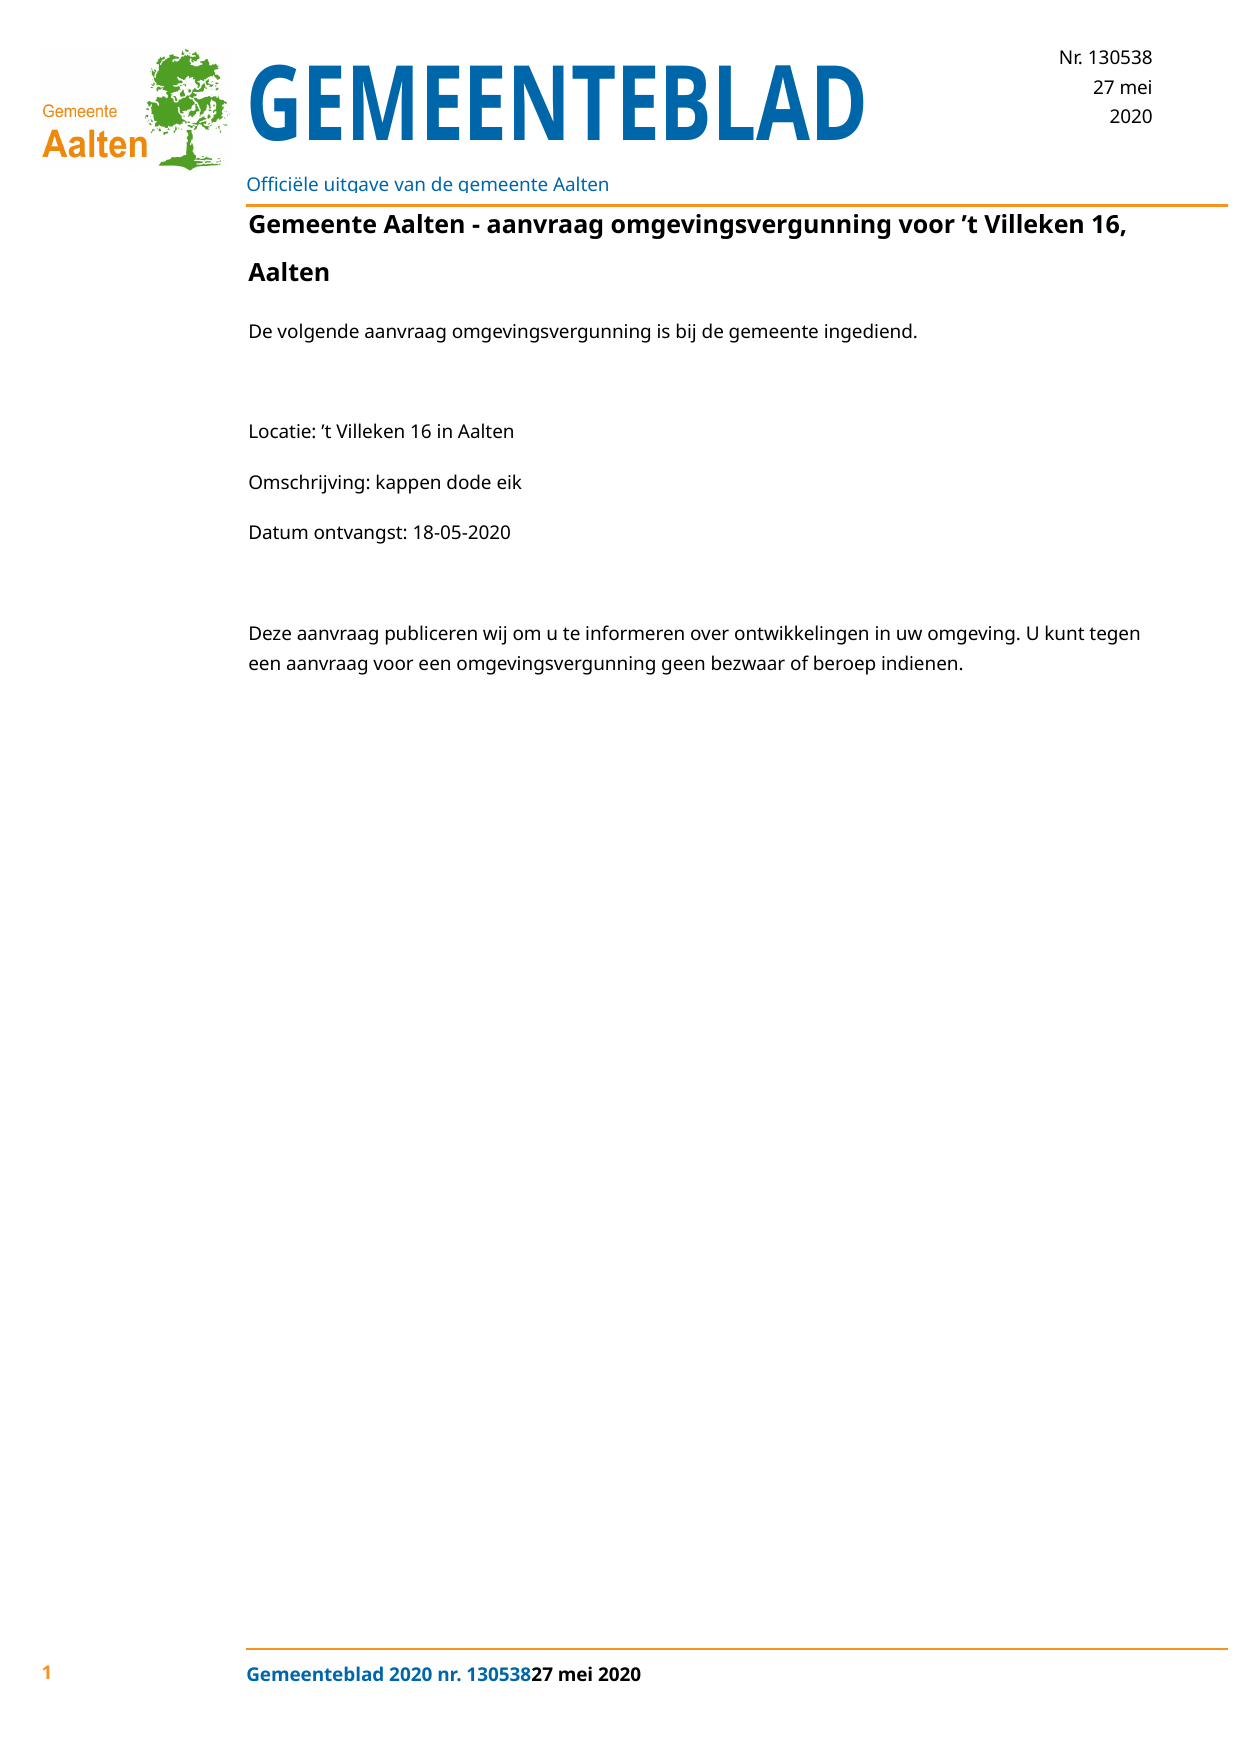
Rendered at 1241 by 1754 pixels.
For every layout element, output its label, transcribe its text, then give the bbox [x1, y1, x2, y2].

text Datum ontvangst: 18-05-2020 [248, 519, 1152, 545]
text Deze aanvraag publiceren wij om u te informeren over ontwikkelingen in uw omgeving. U kunt tegen een aanvraag voor een omgevingsvergunning geen bezwaar of beroep indienen. [248, 620, 1152, 676]
picture [41, 47, 231, 172]
text De volgende aanvraag omgevingsvergunning is bij de gemeente ingediend. [248, 318, 1152, 344]
text Gemeente Aalten - aanvraag omgevingsvergunning voor ’t Villeken 16, Aalten [248, 207, 1152, 288]
text Locatie: ’t Villeken 16 in Aalten [248, 419, 1152, 444]
text Omschrijving: kappen dode eik [248, 469, 1152, 495]
